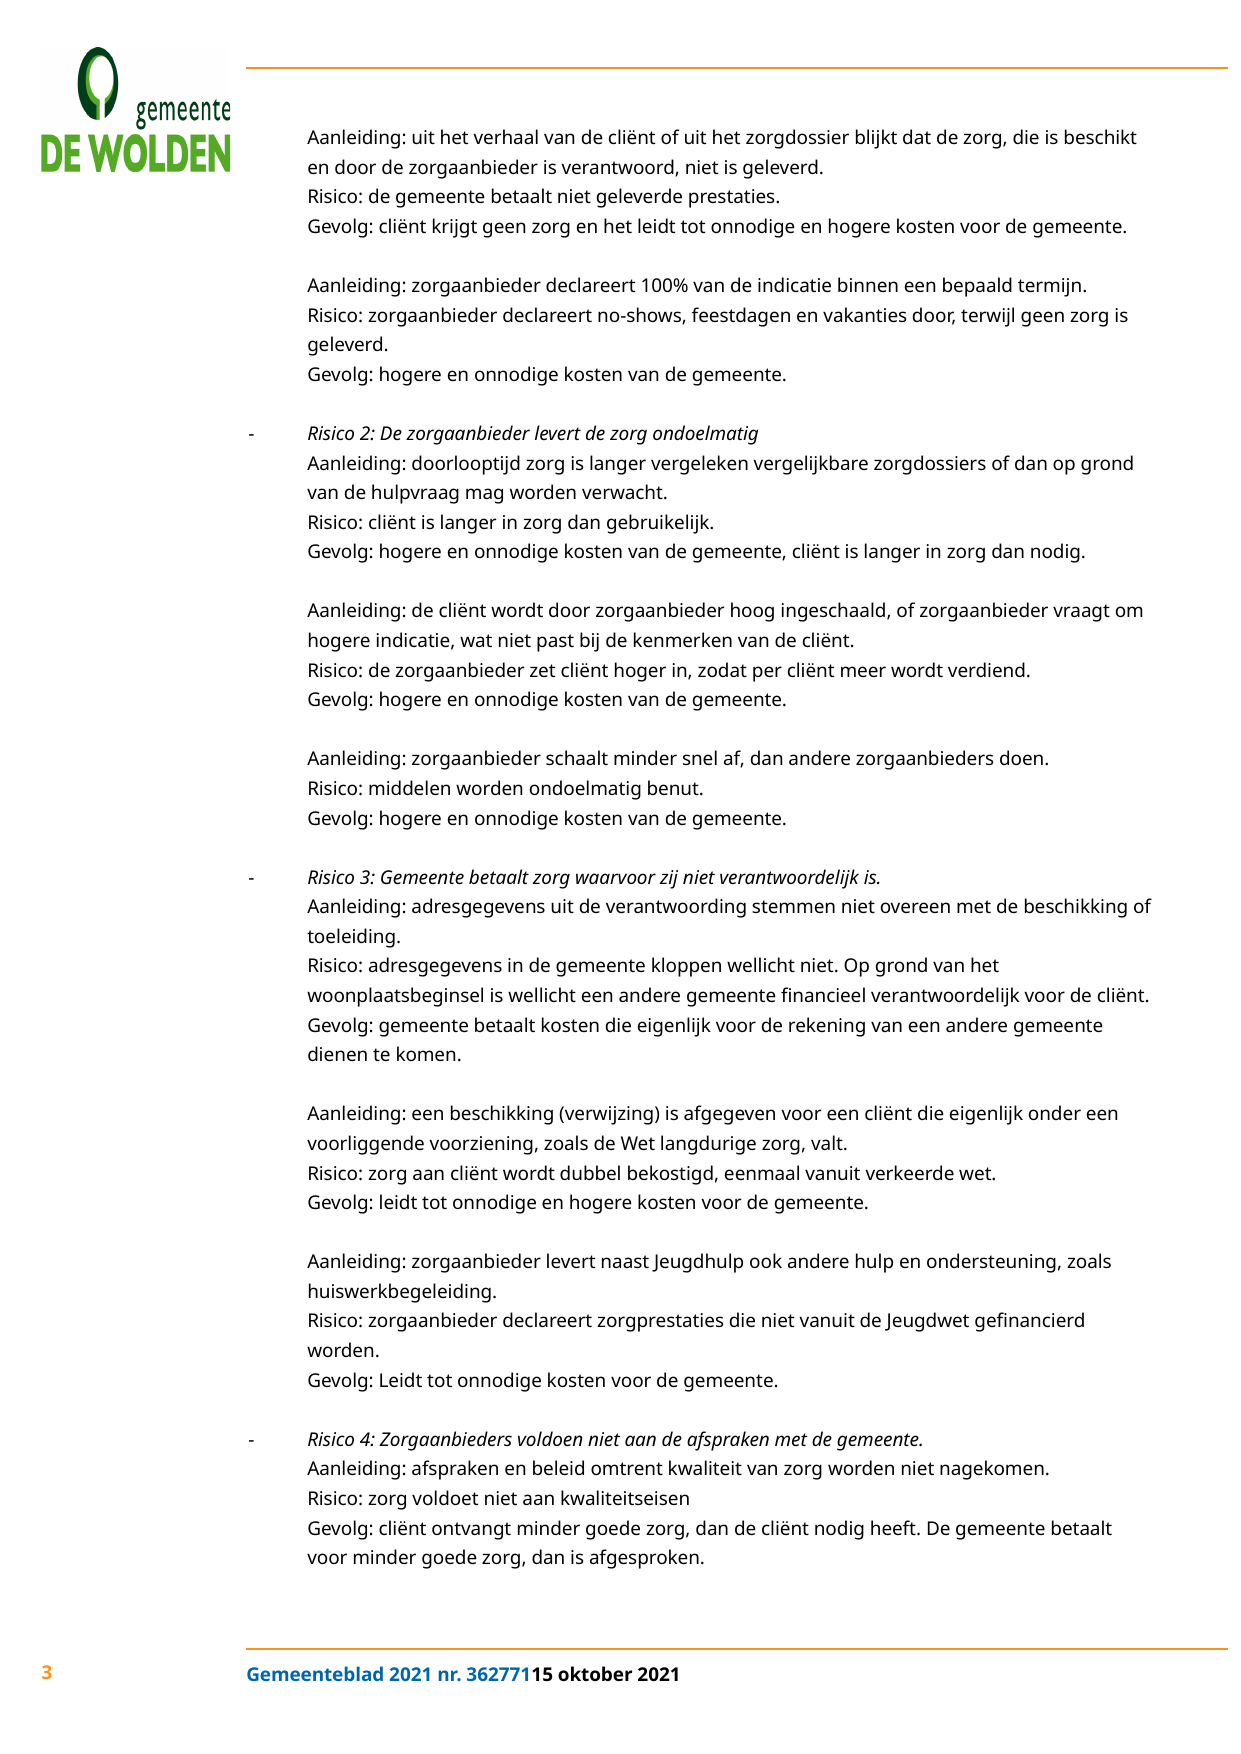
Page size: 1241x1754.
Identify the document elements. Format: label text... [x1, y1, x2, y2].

list Risico: de gemeente betaalt niet geleverde prestaties. [248, 183, 1152, 209]
list Aanleiding: zorgaanbieder levert naast Jeugdhulp ook andere hulp en ondersteuning, zoals huiswerkbegeleiding. [248, 1248, 1152, 1304]
list Aanleiding: uit het verhaal van de cliënt of uit het zorgdossier blijkt dat de zorg, die is beschikt en door de zorgaanbieder is verantwoord, niet is geleverd. [248, 124, 1152, 180]
list Gevolg: cliënt krijgt geen zorg en het leidt tot onnodige en hogere kosten voor de gemeente. [248, 213, 1152, 239]
list Gevolg: cliënt ontvangt minder goede zorg, dan de cliënt nodig heeft. De gemeente betaalt voor minder goede zorg, dan is afgesproken. [248, 1515, 1152, 1570]
list Risico: middelen worden ondoelmatig benut. [248, 775, 1152, 801]
list Risico 3: Gemeente betaalt zorg waarvoor zij niet verantwoordelijk is. [248, 864, 1152, 890]
list Aanleiding: zorgaanbieder declareert 100% van de indicatie binnen een bepaald termijn. [248, 272, 1152, 298]
list Gevolg: gemeente betaalt kosten die eigenlijk voor de rekening van een andere gemeente dienen te komen. [248, 1012, 1152, 1067]
list Risico: zorgaanbieder declareert no-shows, feestdagen en vakanties door, terwijl geen zorg is geleverd. [248, 302, 1152, 357]
list Gevolg: Leidt tot onnodige kosten voor de gemeente. [248, 1367, 1152, 1393]
picture [41, 47, 231, 172]
list Aanleiding: afspraken en beleid omtrent kwaliteit van zorg worden niet nagekomen. [248, 1456, 1152, 1481]
list Gevolg: hogere en onnodige kosten van de gemeente, cliënt is langer in zorg dan nodig. [248, 538, 1152, 564]
list Risico 2: De zorgaanbieder levert de zorg ondoelmatig [248, 420, 1152, 446]
list Risico: zorg voldoet niet aan kwaliteitseisen [248, 1485, 1152, 1511]
list Risico: zorgaanbieder declareert zorgprestaties die niet vanuit de Jeugdwet gefinancierd worden. [248, 1308, 1152, 1363]
list Aanleiding: adresgegevens uit de verantwoording stemmen niet overeen met de beschikking of toeleiding. [248, 893, 1152, 949]
list Aanleiding: doorlooptijd zorg is langer vergeleken vergelijkbare zorgdossiers of dan op grond van de hulpvraag mag worden verwacht. [248, 450, 1152, 505]
list Gevolg: hogere en onnodige kosten van de gemeente. [248, 361, 1152, 387]
list Risico: cliënt is langer in zorg dan gebruikelijk. [248, 509, 1152, 535]
list Aanleiding: zorgaanbieder schaalt minder snel af, dan andere zorgaanbieders doen. [248, 746, 1152, 771]
list Risico: zorg aan cliënt wordt dubbel bekostigd, eenmaal vanuit verkeerde wet. [248, 1160, 1152, 1186]
list Gevolg: hogere en onnodige kosten van de gemeente. [248, 686, 1152, 712]
list Risico: adresgegevens in de gemeente kloppen wellicht niet. Op grond van het woonplaatsbeginsel is wellicht een andere gemeente financieel verantwoordelijk voor de cliënt. [248, 953, 1152, 1008]
list Gevolg: leidt tot onnodige en hogere kosten voor de gemeente. [248, 1189, 1152, 1215]
list Aanleiding: de cliënt wordt door zorgaanbieder hoog ingeschaald, of zorgaanbieder vraagt om hogere indicatie, wat niet past bij de kenmerken van de cliënt. [248, 598, 1152, 653]
list Gevolg: hogere en onnodige kosten van de gemeente. [248, 805, 1152, 831]
list Risico: de zorgaanbieder zet cliënt hoger in, zodat per cliënt meer wordt verdiend. [248, 657, 1152, 683]
list Aanleiding: een beschikking (verwijzing) is afgegeven voor een cliënt die eigenlijk onder een voorliggende voorziening, zoals de Wet langdurige zorg, valt. [248, 1101, 1152, 1156]
list Risico 4: Zorgaanbieders voldoen niet aan de afspraken met de gemeente. [248, 1426, 1152, 1452]
